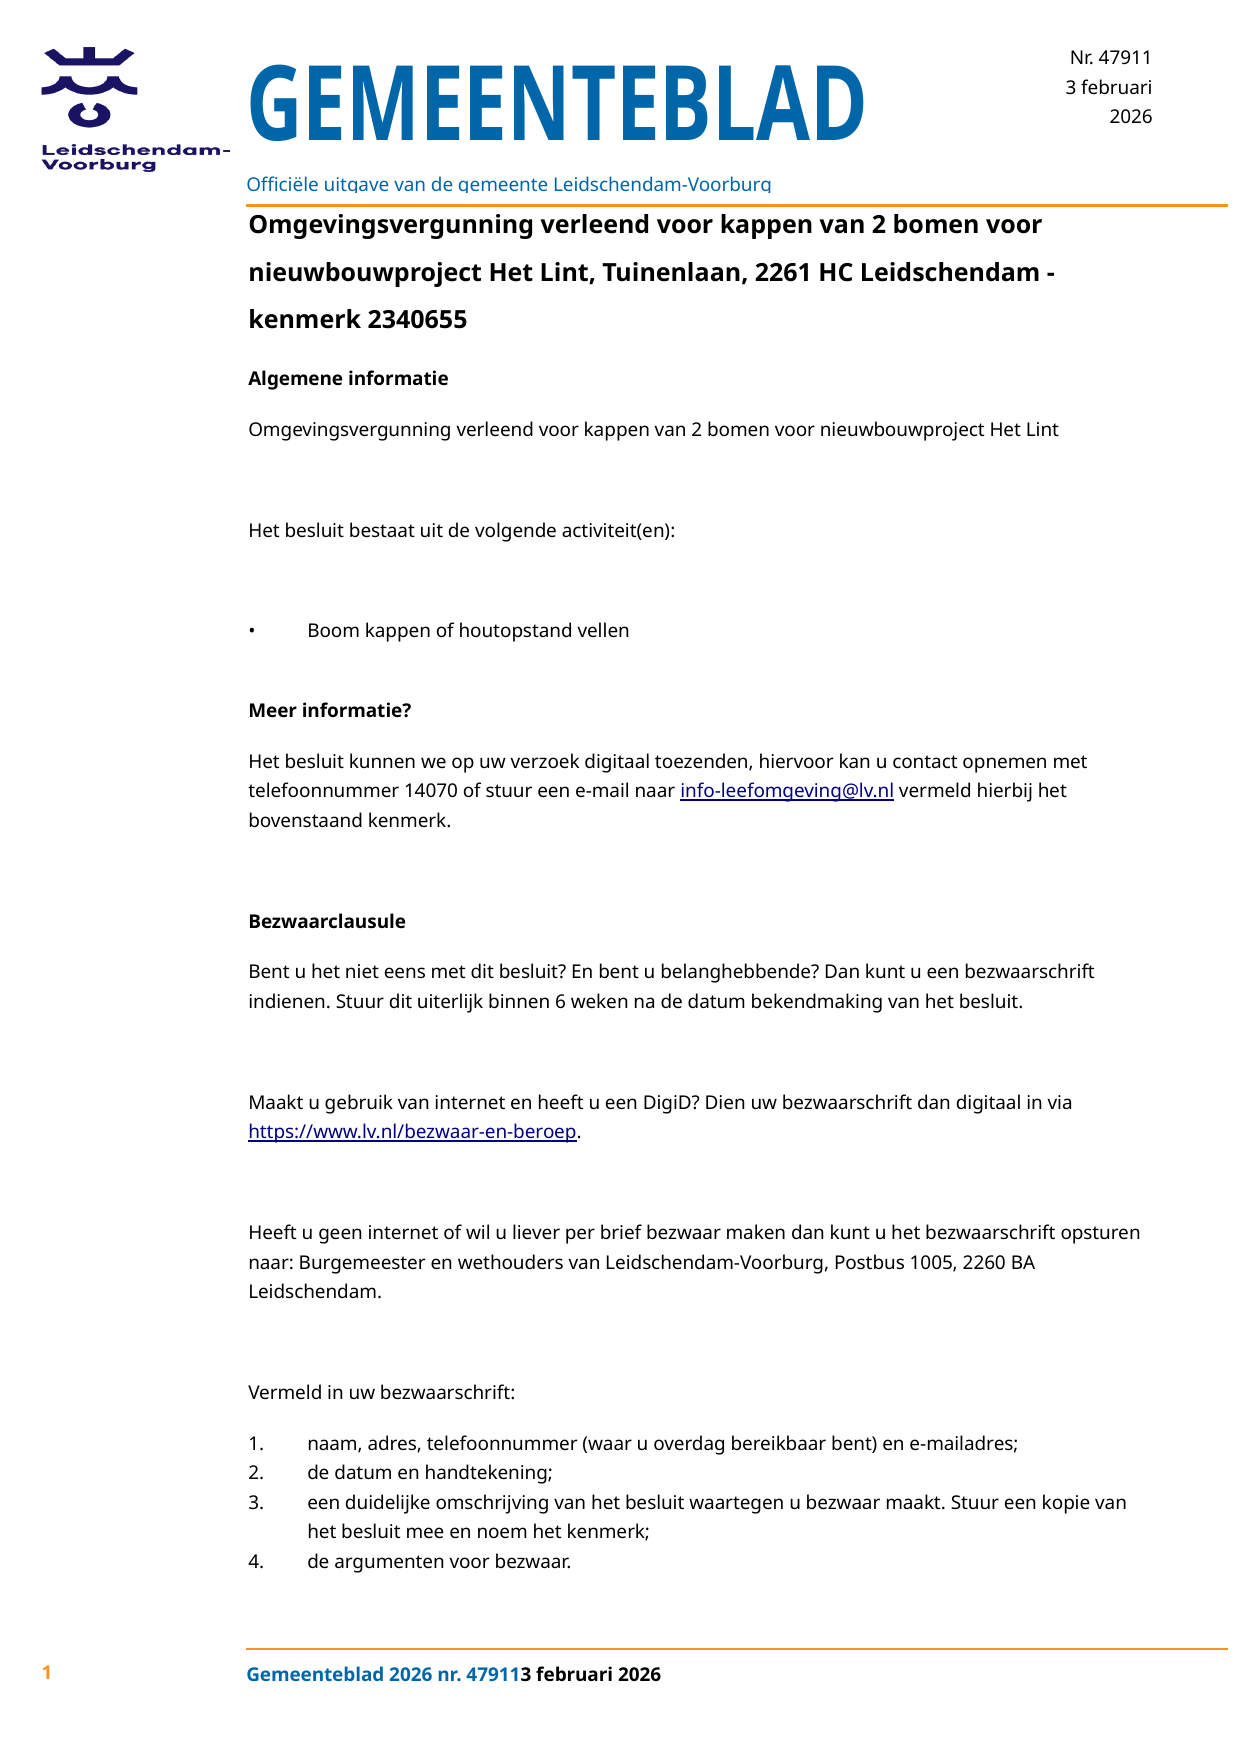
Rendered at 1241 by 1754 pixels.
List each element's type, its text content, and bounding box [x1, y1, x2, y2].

text Omgevingsvergunning verleend voor kappen van 2 bomen voor nieuwbouwproject Het Lint, Tuinenlaan, 2261 HC Leidschendam - kenmerk 2340655 [248, 207, 1152, 336]
list de argumenten voor bezwaar. [248, 1548, 1152, 1574]
list een duidelijke omschrijving van het besluit waartegen u bezwaar maakt. Stuur een kopie van het besluit mee en noem het kenmerk; [248, 1489, 1152, 1544]
text Meer informatie? [248, 698, 1152, 723]
text Bezwaarclausule [248, 908, 1152, 934]
list Boom kappen of houtopstand vellen [248, 618, 1152, 643]
text Algemene informatie [248, 366, 1152, 391]
list naam, adres, telefoonnummer (waar u overdag bereikbaar bent) en e-mailadres; [248, 1430, 1152, 1455]
list de datum en handtekening; [248, 1459, 1152, 1485]
picture [41, 47, 231, 172]
text Het besluit kunnen we op uw verzoek digitaal toezenden, hiervoor kan u contact opnemen met telefoonnummer 14070 of stuur een e-mail naar info-leefomgeving@lv.nl vermeld hierbij het bovenstaand kenmerk. [248, 748, 1152, 833]
text Omgevingsvergunning verleend voor kappen van 2 bomen voor nieuwbouwproject Het Lint [248, 416, 1152, 442]
text Het besluit bestaat uit de volgende activiteit(en): [248, 517, 1152, 542]
text Heeft u geen internet of wil u liever per brief bezwaar maken dan kunt u het bezwaarschrift opsturen naar: Burgemeester en wethouders van Leidschendam-Voorburg, Postbus 1005, 2260 BA Leidschendam. [248, 1219, 1152, 1304]
text Maakt u gebruik van internet en heeft u een DigiD? Dien uw bezwaarschrift dan digitaal in via https://www.lv.nl/bezwaar-en-beroep. [248, 1089, 1152, 1144]
text Vermeld in uw bezwaarschrift: [248, 1379, 1152, 1405]
text Bent u het niet eens met dit besluit? En bent u belanghebbende? Dan kunt u een bezwaarschrift indienen. Stuur dit uiterlijk binnen 6 weken na de datum bekendmaking van het besluit. [248, 958, 1152, 1014]
